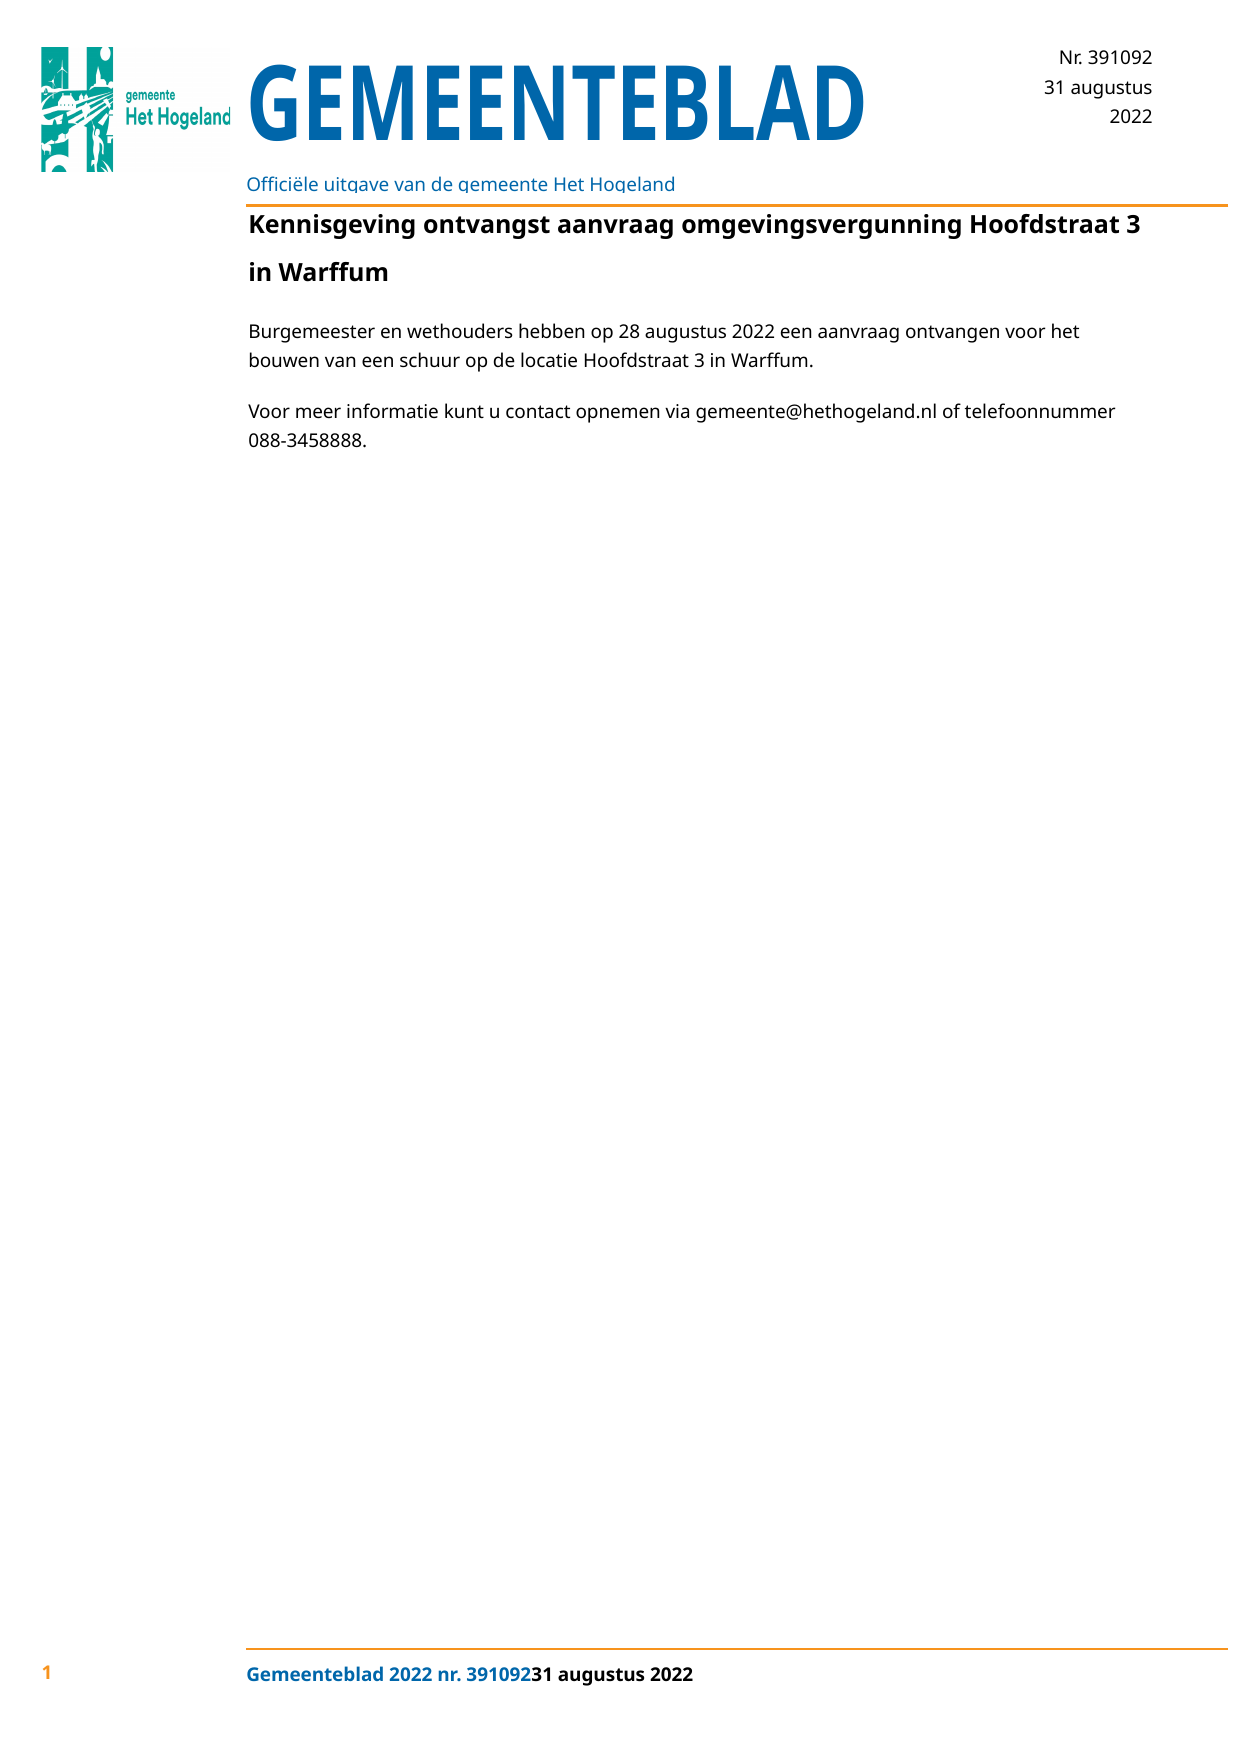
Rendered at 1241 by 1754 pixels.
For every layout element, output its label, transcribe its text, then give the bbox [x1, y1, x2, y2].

text Voor meer informatie kunt u contact opnemen via gemeente@hethogeland.nl of telefoonnummer 088-3458888. [248, 398, 1152, 453]
picture [41, 47, 231, 172]
text Kennisgeving ontvangst aanvraag omgevingsvergunning Hoofdstraat 3 in Warffum [248, 207, 1152, 288]
text Burgemeester en wethouders hebben op 28 augustus 2022 een aanvraag ontvangen voor het bouwen van een schuur op de locatie Hoofdstraat 3 in Warffum. [248, 318, 1152, 373]
